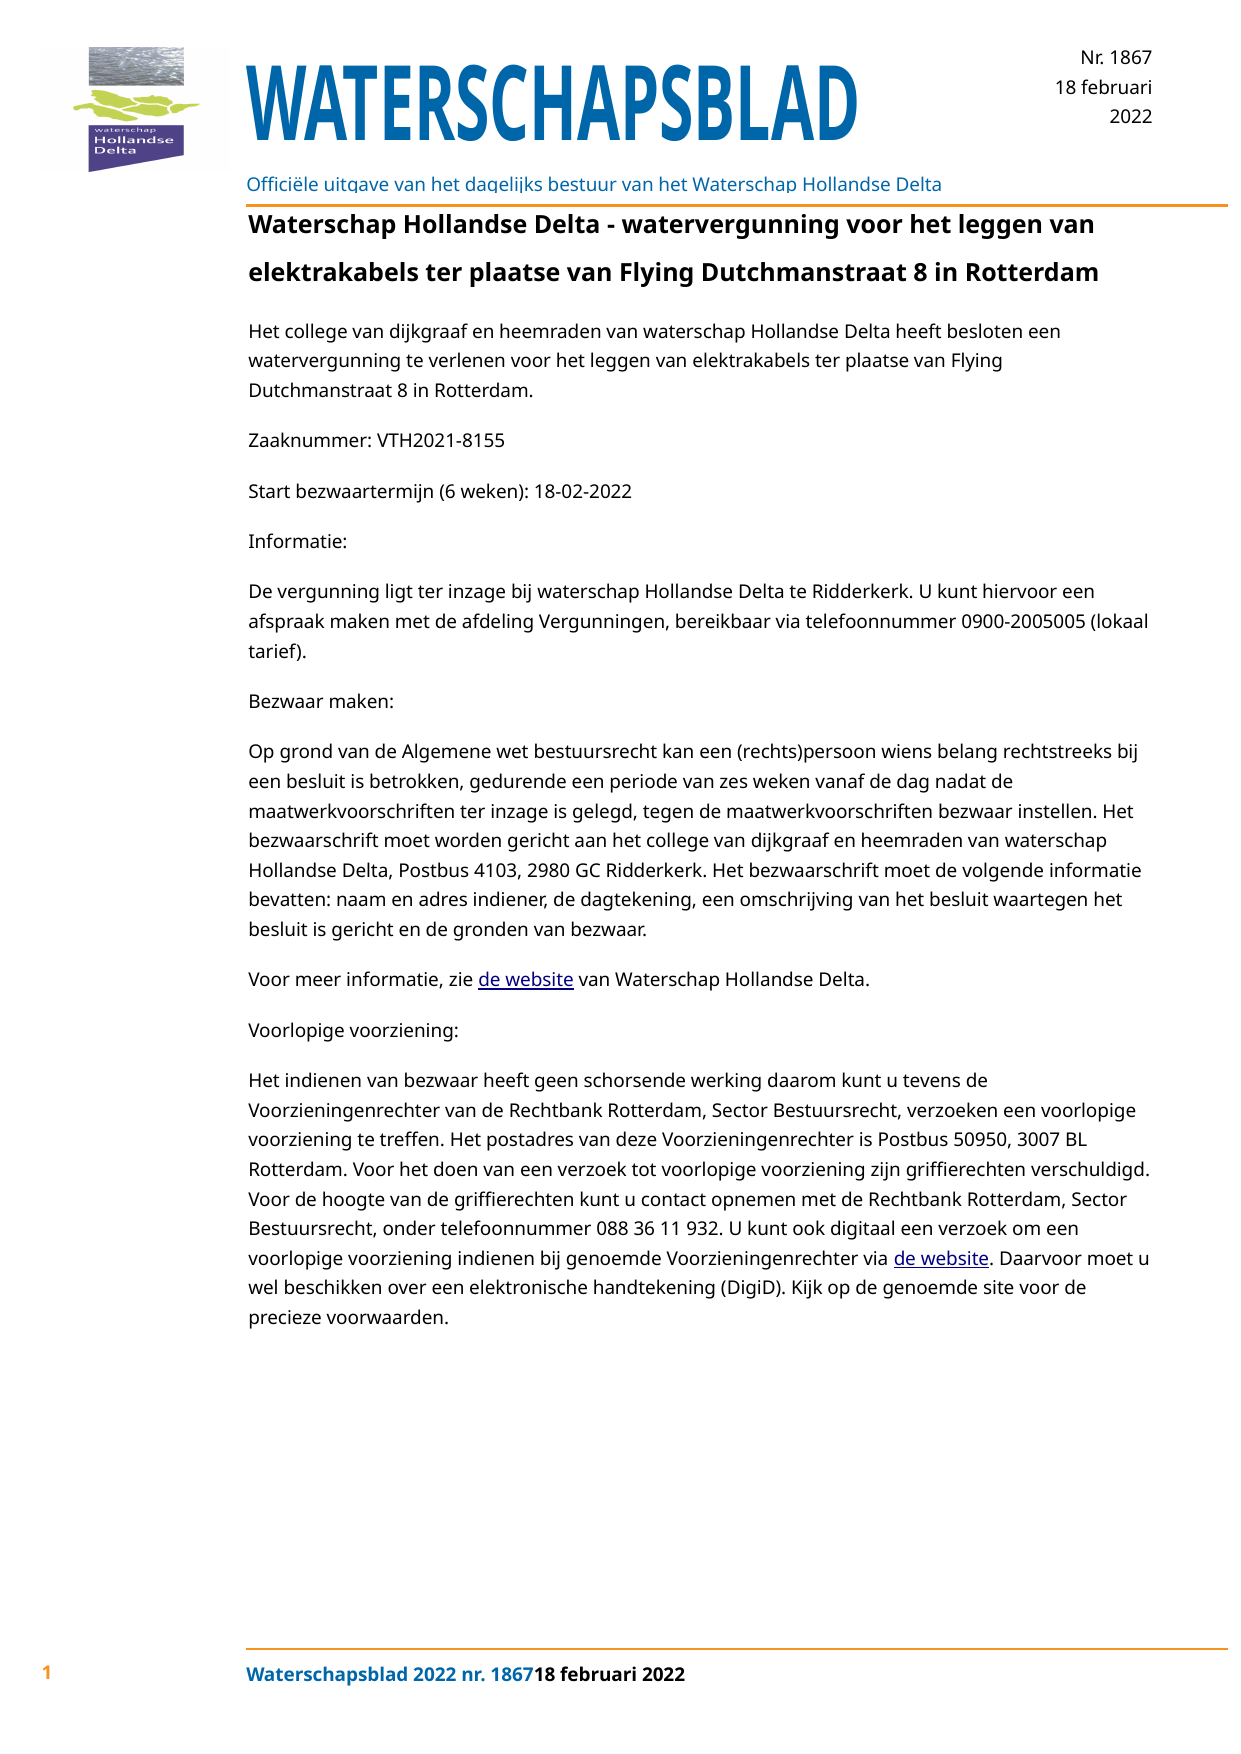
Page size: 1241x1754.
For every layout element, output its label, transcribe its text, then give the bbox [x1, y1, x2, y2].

text Op grond van de Algemene wet bestuursrecht kan een (rechts)persoon wiens belang rechtstreeks bij een besluit is betrokken, gedurende een periode van zes weken vanaf de dag nadat de maatwerkvoorschriften ter inzage is gelegd, tegen de maatwerkvoorschriften bezwaar instellen. Het bezwaarschrift moet worden gericht aan het college van dijkgraaf en heemraden van waterschap Hollandse Delta, Postbus 4103, 2980 GC Ridderkerk. Het bezwaarschrift moet de volgende informatie bevatten: naam en adres indiener, de dagtekening, een omschrijving van het besluit waartegen het besluit is gericht en de gronden van bezwaar. [248, 739, 1152, 942]
text Het indienen van bezwaar heeft geen schorsende werking daarom kunt u tevens de Voorzieningenrechter van de Rechtbank Rotterdam, Sector Bestuursrecht, verzoeken een voorlopige voorziening te treffen. Het postadres van deze Voorzieningenrechter is Postbus 50950, 3007 BL Rotterdam. Voor het doen van een verzoek tot voorlopige voorziening zijn griffierechten verschuldigd. Voor de hoogte van de griffierechten kunt u contact opnemen met de Rechtbank Rotterdam, Sector Bestuursrecht, onder telefoonnummer 088 36 11 932. U kunt ook digitaal een verzoek om een voorlopige voorziening indienen bij genoemde Voorzieningenrechter via de website. Daarvoor moet u wel beschikken over een elektronische handtekening (DigiD). Kijk op de genoemde site voor de precieze voorwaarden. [248, 1067, 1152, 1330]
text Bezwaar maken: [248, 688, 1152, 714]
text Het college van dijkgraaf en heemraden van waterschap Hollandse Delta heeft besloten een watervergunning te verlenen voor het leggen van elektrakabels ter plaatse van Flying Dutchmanstraat 8 in Rotterdam. [248, 318, 1152, 403]
text Zaaknummer: VTH2021-8155 [248, 427, 1152, 453]
text Start bezwaartermijn (6 weken): 18-02-2022 [248, 478, 1152, 504]
picture [41, 47, 231, 172]
text Waterschap Hollandse Delta - watervergunning voor het leggen van elektrakabels ter plaatse van Flying Dutchmanstraat 8 in Rotterdam [248, 207, 1152, 288]
text Informatie: [248, 528, 1152, 554]
text Voor meer informatie, zie de website van Waterschap Hollandse Delta. [248, 967, 1152, 992]
text Voorlopige voorziening: [248, 1017, 1152, 1043]
text De vergunning ligt ter inzage bij waterschap Hollandse Delta te Ridderkerk. U kunt hiervoor een afspraak maken met de afdeling Vergunningen, bereikbaar via telefoonnummer 0900-2005005 (lokaal tarief). [248, 579, 1152, 664]
